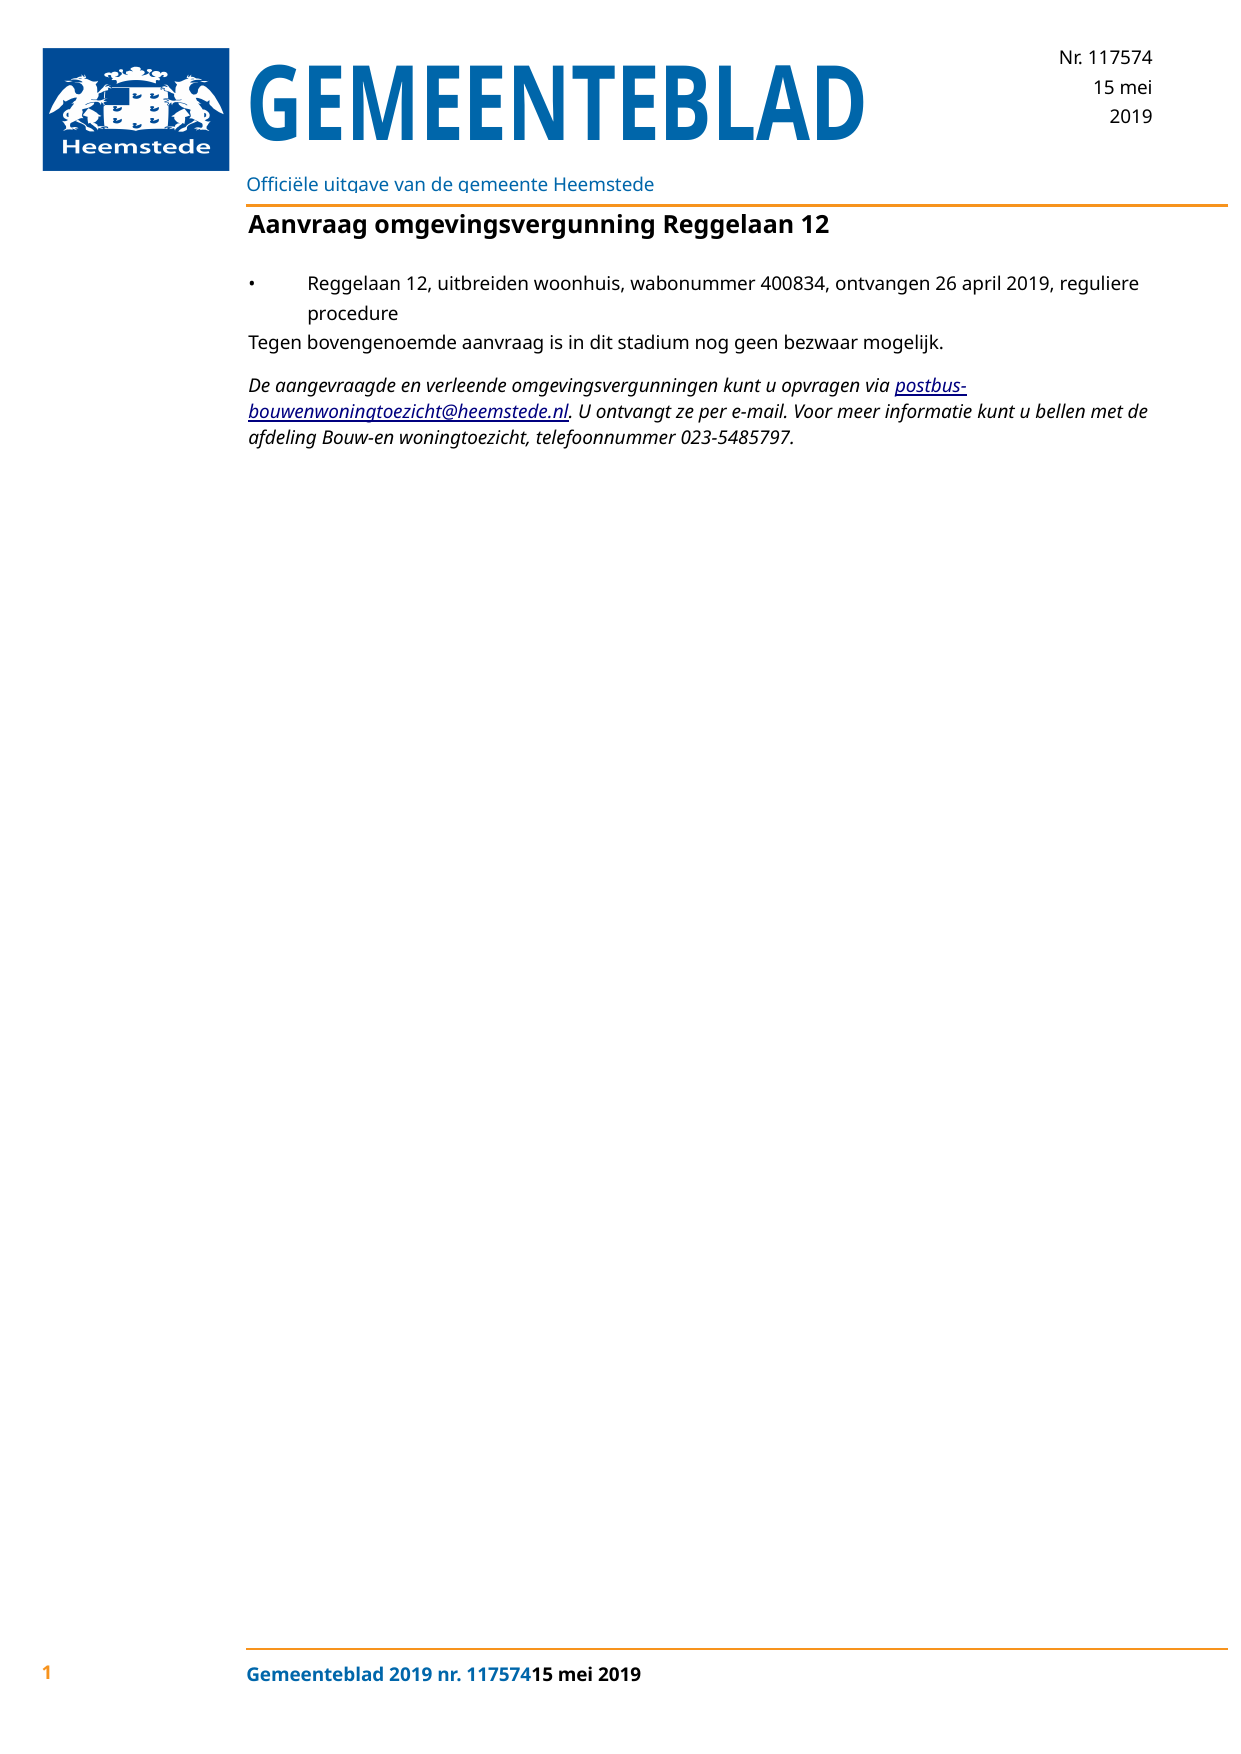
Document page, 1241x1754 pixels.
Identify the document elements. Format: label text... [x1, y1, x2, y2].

text Tegen bovengenoemde aanvraag is in dit stadium nog geen bezwaar mogelijk. [248, 329, 1152, 355]
text De aangevraagde en verleende omgevingsvergunningen kunt u opvragen via postbus-bouwenwoningtoezicht@heemstede.nl. U ontvangt ze per e-mail. Voor meer informatie kunt u bellen met de afdeling Bouw-en woningtoezicht, telefoonnummer 023-5485797. [248, 373, 1152, 450]
text Aanvraag omgevingsvergunning Reggelaan 12 [248, 207, 1152, 241]
picture [41, 47, 231, 172]
list Reggelaan 12, uitbreiden woonhuis, wabonummer 400834, ontvangen 26 april 2019, reguliere procedure [248, 270, 1152, 326]
